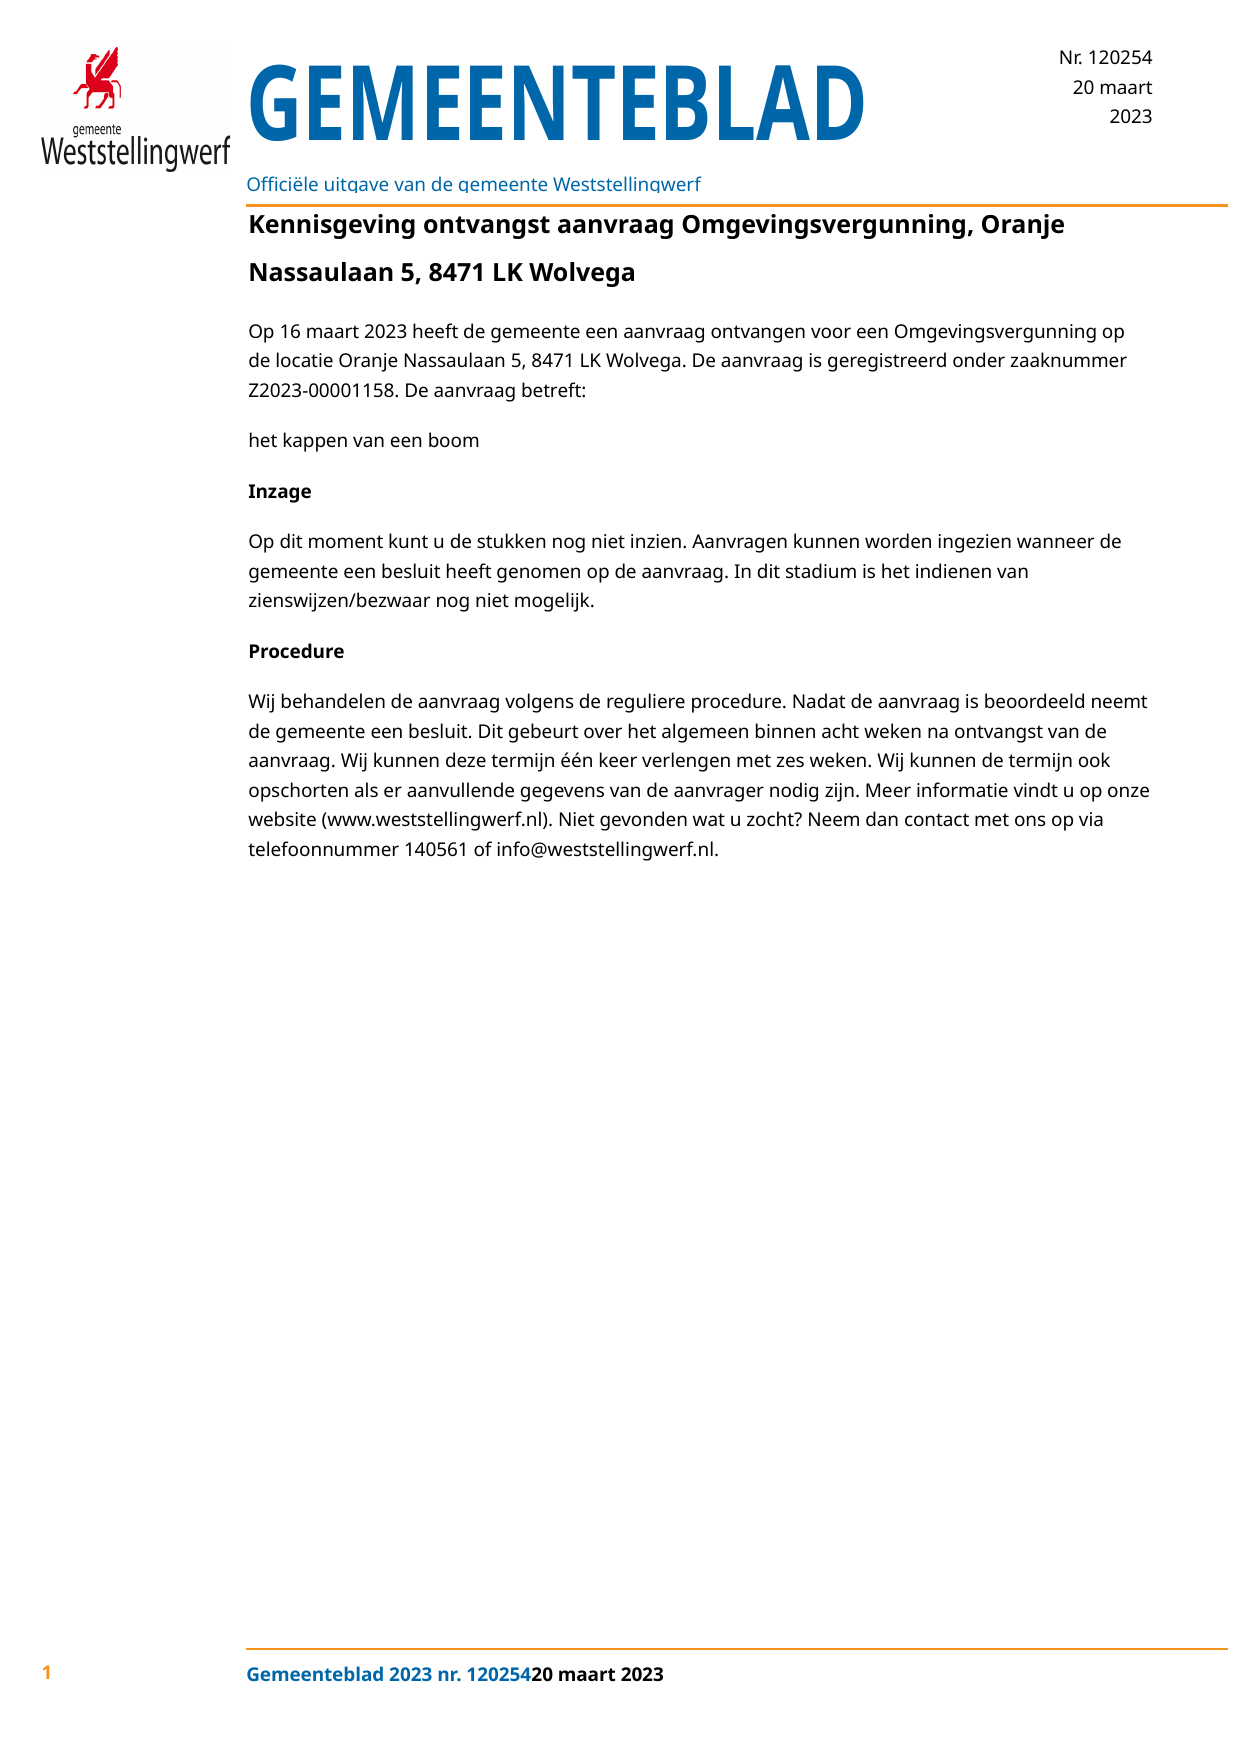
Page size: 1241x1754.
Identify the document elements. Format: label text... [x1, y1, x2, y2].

text het kappen van een boom [248, 427, 1152, 453]
text Procedure [248, 638, 1152, 664]
text Op 16 maart 2023 heeft de gemeente een aanvraag ontvangen voor een Omgevingsvergunning op de locatie Oranje Nassaulaan 5, 8471 LK Wolvega. De aanvraag is geregistreerd onder zaaknummer Z2023-00001158. De aanvraag betreft: [248, 318, 1152, 403]
text Op dit moment kunt u de stukken nog niet inzien. Aanvragen kunnen worden ingezien wanneer de gemeente een besluit heeft genomen op de aanvraag. In dit stadium is het indienen van zienswijzen/bezwaar nog niet mogelijk. [248, 528, 1152, 613]
text Kennisgeving ontvangst aanvraag Omgevingsvergunning, Oranje Nassaulaan 5, 8471 LK Wolvega [248, 207, 1152, 288]
text Inzage [248, 478, 1152, 504]
picture [41, 47, 231, 172]
text Wij behandelen de aanvraag volgens de reguliere procedure. Nadat de aanvraag is beoordeeld neemt de gemeente een besluit. Dit gebeurt over het algemeen binnen acht weken na ontvangst van de aanvraag. Wij kunnen deze termijn één keer verlengen met zes weken. Wij kunnen de termijn ook opschorten als er aanvullende gegevens van de aanvrager nodig zijn. Meer informatie vindt u op onze website (www.weststellingwerf.nl). Niet gevonden wat u zocht? Neem dan contact met ons op via telefoonnummer 140561 of info@weststellingwerf.nl. [248, 688, 1152, 862]
